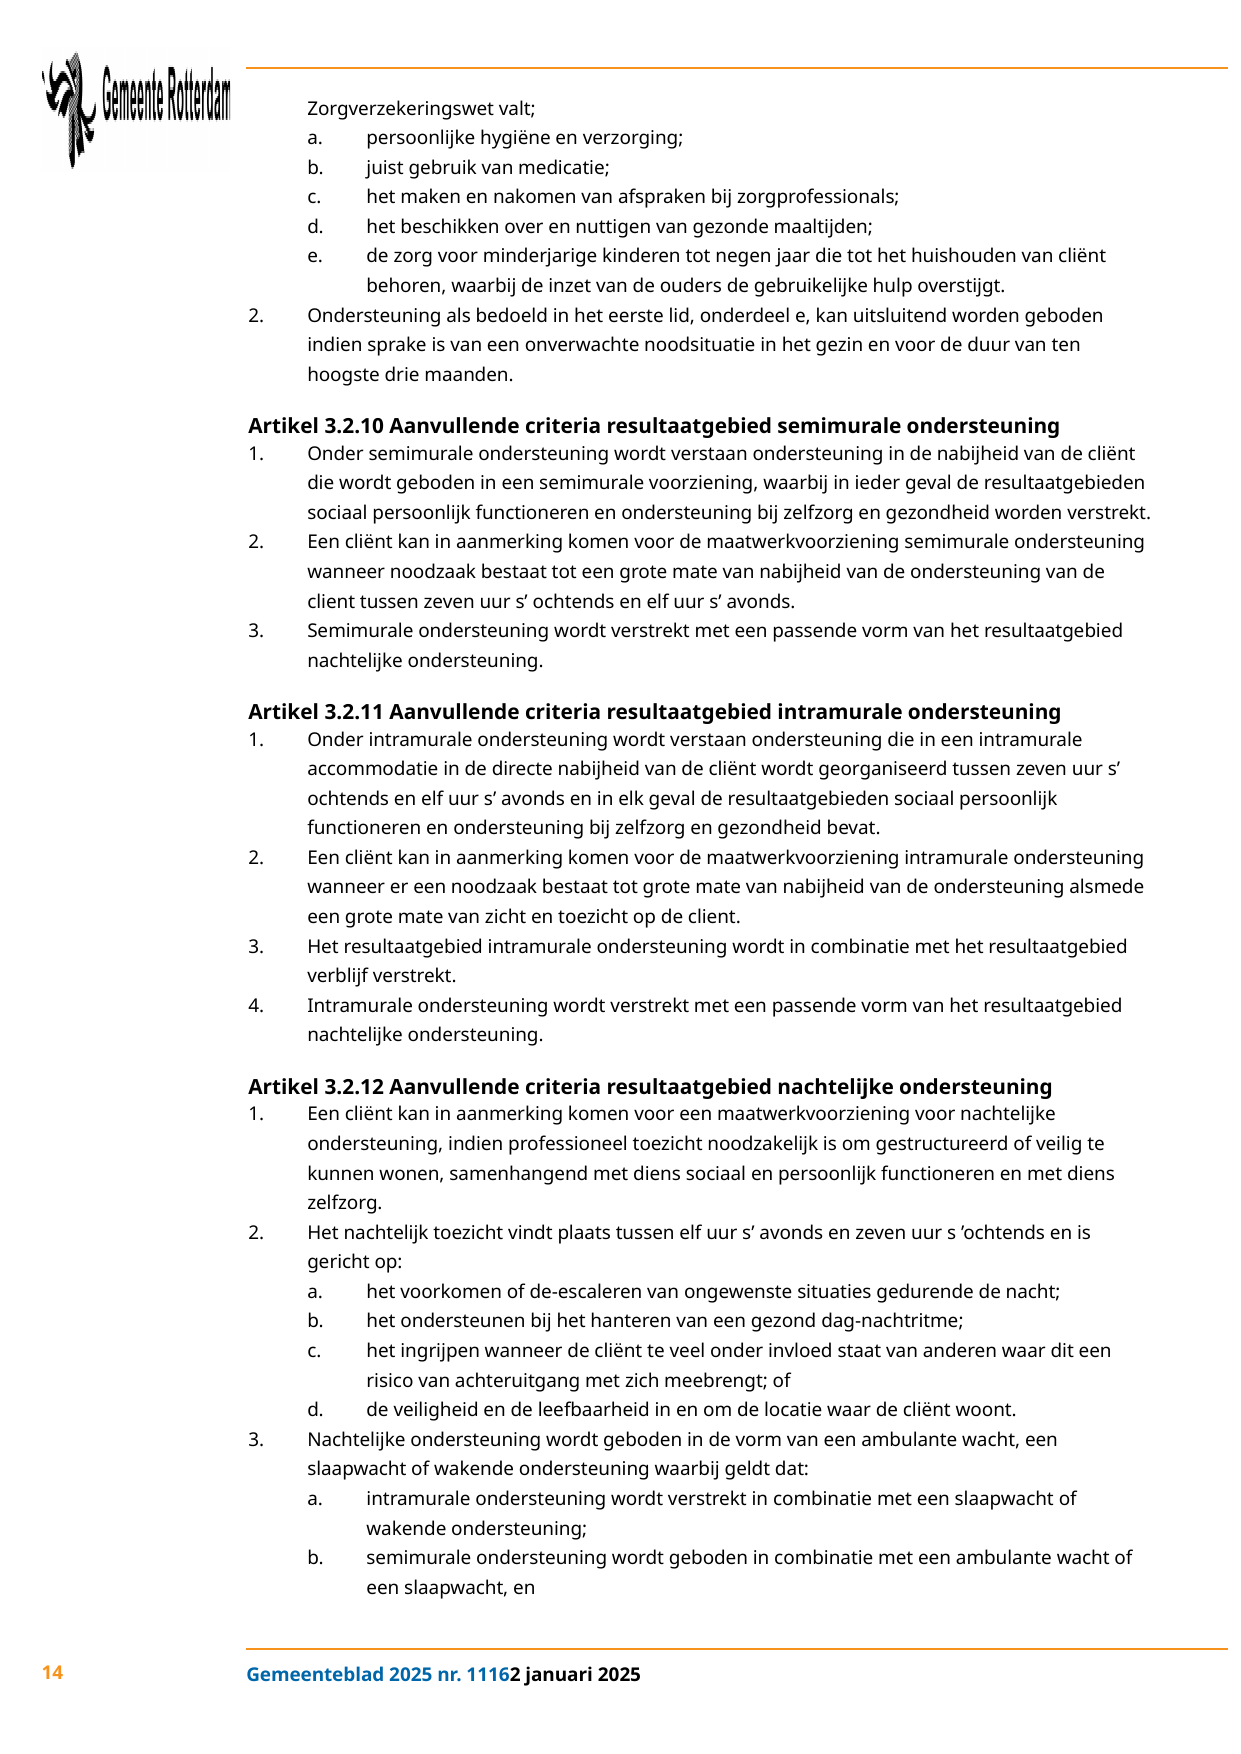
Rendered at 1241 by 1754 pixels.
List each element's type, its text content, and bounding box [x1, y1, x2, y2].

list Een cliënt kan in aanmerking komen voor de maatwerkvoorziening semimurale ondersteuning wanneer noodzaak bestaat tot een grote mate van nabijheid van de ondersteuning van de client tussen zeven uur s’ ochtends en elf uur s’ avonds. [248, 529, 1152, 613]
list Intramurale ondersteuning wordt verstrekt met een passende vorm van het resultaatgebied nachtelijke ondersteuning. [248, 992, 1152, 1047]
text Artikel 3.2.11 Aanvullende criteria resultaatgebied intramurale ondersteuning [248, 697, 1152, 726]
list Onder intramurale ondersteuning wordt verstaan ondersteuning die in een intramurale accommodatie in de directe nabijheid van de cliënt wordt georganiseerd tussen zeven uur s’ ochtends en elf uur s’ avonds en in elk geval de resultaatgebieden sociaal persoonlijk functioneren en ondersteuning bij zelfzorg en gezondheid bevat. [248, 726, 1152, 840]
picture [41, 47, 231, 172]
list semimurale ondersteuning wordt geboden in combinatie met een ambulante wacht of een slaapwacht, en [307, 1544, 1152, 1599]
list juist gebruik van medicatie; [307, 154, 1152, 180]
list Zorgverzekeringswet valt; [248, 95, 1152, 121]
list persoonlijke hygiëne en verzorging; [307, 124, 1152, 150]
list Het resultaatgebied intramurale ondersteuning wordt in combinatie met het resultaatgebied verblijf verstrekt. [248, 933, 1152, 988]
list het ondersteunen bij het hanteren van een gezond dag-nachtritme; [307, 1308, 1152, 1333]
list Een cliënt kan in aanmerking komen voor de maatwerkvoorziening intramurale ondersteuning wanneer er een noodzaak bestaat tot grote mate van nabijheid van de ondersteuning alsmede een grote mate van zicht en toezicht op de client. [248, 844, 1152, 929]
list Onder semimurale ondersteuning wordt verstaan ondersteuning in de nabijheid van de cliënt die wordt geboden in een semimurale voorziening, waarbij in ieder geval de resultaatgebieden sociaal persoonlijk functioneren en ondersteuning bij zelfzorg en gezondheid worden verstrekt. [248, 440, 1152, 525]
list Het nachtelijk toezicht vindt plaats tussen elf uur s’ avonds en zeven uur s ’ochtends en is gericht op: [248, 1219, 1152, 1274]
list Nachtelijke ondersteuning wordt geboden in de vorm van een ambulante wacht, een slaapwacht of wakende ondersteuning waarbij geldt dat: [248, 1426, 1152, 1481]
list de zorg voor minderjarige kinderen tot negen jaar die tot het huishouden van cliënt behoren, waarbij de inzet van de ouders de gebruikelijke hulp overstijgt. [307, 243, 1152, 298]
list Een cliënt kan in aanmerking komen voor een maatwerkvoorziening voor nachtelijke ondersteuning, indien professioneel toezicht noodzakelijk is om gestructureerd of veilig te kunnen wonen, samenhangend met diens sociaal en persoonlijk functioneren en met diens zelfzorg. [248, 1101, 1152, 1215]
list intramurale ondersteuning wordt verstrekt in combinatie met een slaapwacht of wakende ondersteuning; [307, 1485, 1152, 1540]
text Artikel 3.2.12 Aanvullende criteria resultaatgebied nachtelijke ondersteuning [248, 1072, 1152, 1101]
text Artikel 3.2.10 Aanvullende criteria resultaatgebied semimurale ondersteuning [248, 411, 1152, 440]
list het maken en nakomen van afspraken bij zorgprofessionals; [307, 183, 1152, 209]
list Semimurale ondersteuning wordt verstrekt met een passende vorm van het resultaatgebied nachtelijke ondersteuning. [248, 617, 1152, 673]
list het voorkomen of de-escaleren van ongewenste situaties gedurende de nacht; [307, 1278, 1152, 1304]
list het ingrijpen wanneer de cliënt te veel onder invloed staat van anderen waar dit een risico van achteruitgang met zich meebrengt; of [307, 1337, 1152, 1392]
list de veiligheid en de leefbaarheid in en om de locatie waar de cliënt woont. [307, 1396, 1152, 1422]
list Ondersteuning als bedoeld in het eerste lid, onderdeel e, kan uitsluitend worden geboden indien sprake is van een onverwachte noodsituatie in het gezin en voor de duur van ten hoogste drie maanden. [248, 302, 1152, 387]
list het beschikken over en nuttigen van gezonde maaltijden; [307, 213, 1152, 239]
